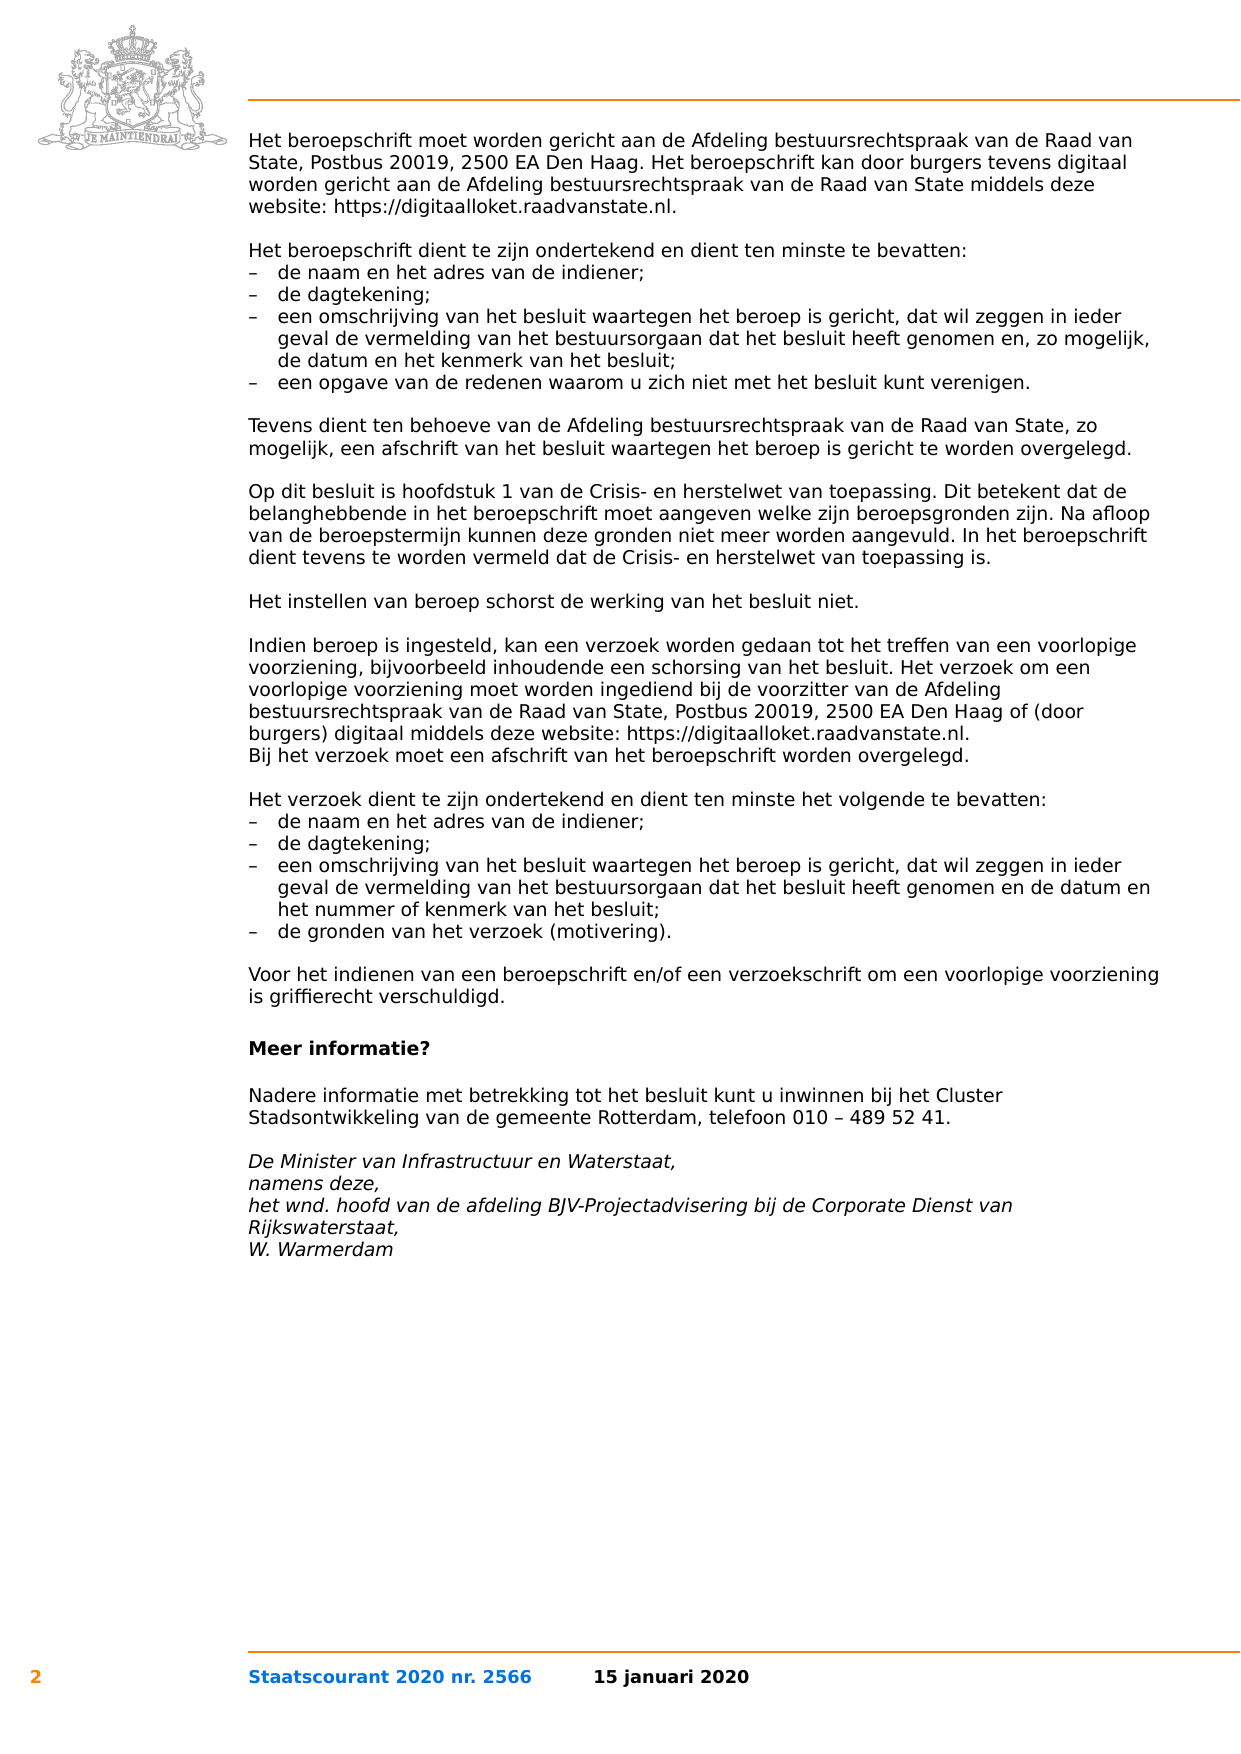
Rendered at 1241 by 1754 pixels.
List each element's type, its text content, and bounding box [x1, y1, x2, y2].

text Op dit besluit is hoofdstuk 1 van de Crisis- en herstelwet van toepassing. Dit betekent dat de belanghebbende in het beroepschrift moet aangeven welke zijn beroepsgronden zijn. Na afloop van de beroepstermijn kunnen deze gronden niet meer worden aangevuld. In het beroepschrift dient tevens te worden vermeld dat de Crisis- en herstelwet van toepassing is. [248, 481, 1163, 569]
text Het beroepschrift moet worden gericht aan de Afdeling bestuursrechtspraak van de Raad van State, Postbus 20019, 2500 EA Den Haag. Het beroepschrift kan door burgers tevens digitaal worden gericht aan de Afdeling bestuursrechtspraak van de Raad van State middels deze website: https://digitaalloket.raadvanstate.nl. [248, 130, 1163, 218]
text – de dagtekening; [248, 284, 1163, 306]
text Het instellen van beroep schorst de werking van het besluit niet. [248, 591, 1163, 613]
text – een opgave van de redenen waarom u zich niet met het besluit kunt verenigen. [248, 372, 1163, 393]
text – de naam en het adres van de indiener; [248, 811, 1163, 833]
text – een omschrijving van het besluit waartegen het beroep is gericht, dat wil zeggen in ieder geval de vermelding van het bestuursorgaan dat het besluit heeft genomen en, zo mogelijk, de datum en het kenmerk van het besluit; [248, 306, 1163, 372]
text Voor het indienen van een beroepschrift en/of een verzoekschrift om een voorlopige voorziening is griffierecht verschuldigd. [248, 964, 1163, 1008]
text Tevens dient ten behoeve van de Afdeling bestuursrechtspraak van de Raad van State, zo mogelijk, een afschrift van het besluit waartegen het beroep is gericht te worden overgelegd. [248, 415, 1163, 459]
text – de dagtekening; [248, 833, 1163, 854]
text Het verzoek dient te zijn ondertekend en dient ten minste het volgende te bevatten: [248, 789, 1163, 811]
text Het beroepschrift dient te zijn ondertekend en dient ten minste te bevatten: [248, 240, 1163, 262]
text – de gronden van het verzoek (motivering). [248, 921, 1163, 942]
text – een omschrijving van het besluit waartegen het beroep is gericht, dat wil zeggen in ieder geval de vermelding van het bestuursorgaan dat het besluit heeft genomen en de datum en het nummer of kenmerk van het besluit; [248, 854, 1163, 921]
text De Minister van Infrastructuur en Waterstaat, namens deze, het wnd. hoofd van de afdeling BJV-Projectadvisering bij de Corporate Dienst van Rijkswaterstaat, W. Warmerdam [248, 1151, 1163, 1261]
text – de naam en het adres van de indiener; [248, 262, 1163, 284]
text Indien beroep is ingesteld, kan een verzoek worden gedaan tot het treffen van een voorlopige voorziening, bijvoorbeeld inhoudende een schorsing van het besluit. Het verzoek om een voorlopige voorziening moet worden ingediend bij de voorzitter van de Afdeling bestuursrechtspraak van de Raad van State, Postbus 20019, 2500 EA Den Haag of (door burgers) digitaal middels deze website: https://digitaalloket.raadvanstate.nl. [248, 635, 1163, 745]
subtitle Meer informatie? [248, 1038, 1163, 1060]
text Nadere informatie met betrekking tot het besluit kunt u inwinnen bij het Cluster Stadsontwikkeling van de gemeente Rotterdam, telefoon 010 – 489 52 41. [248, 1085, 1163, 1129]
picture [38, 25, 227, 150]
text Bij het verzoek moet een afschrift van het beroepschrift worden overgelegd. [248, 745, 1163, 767]
